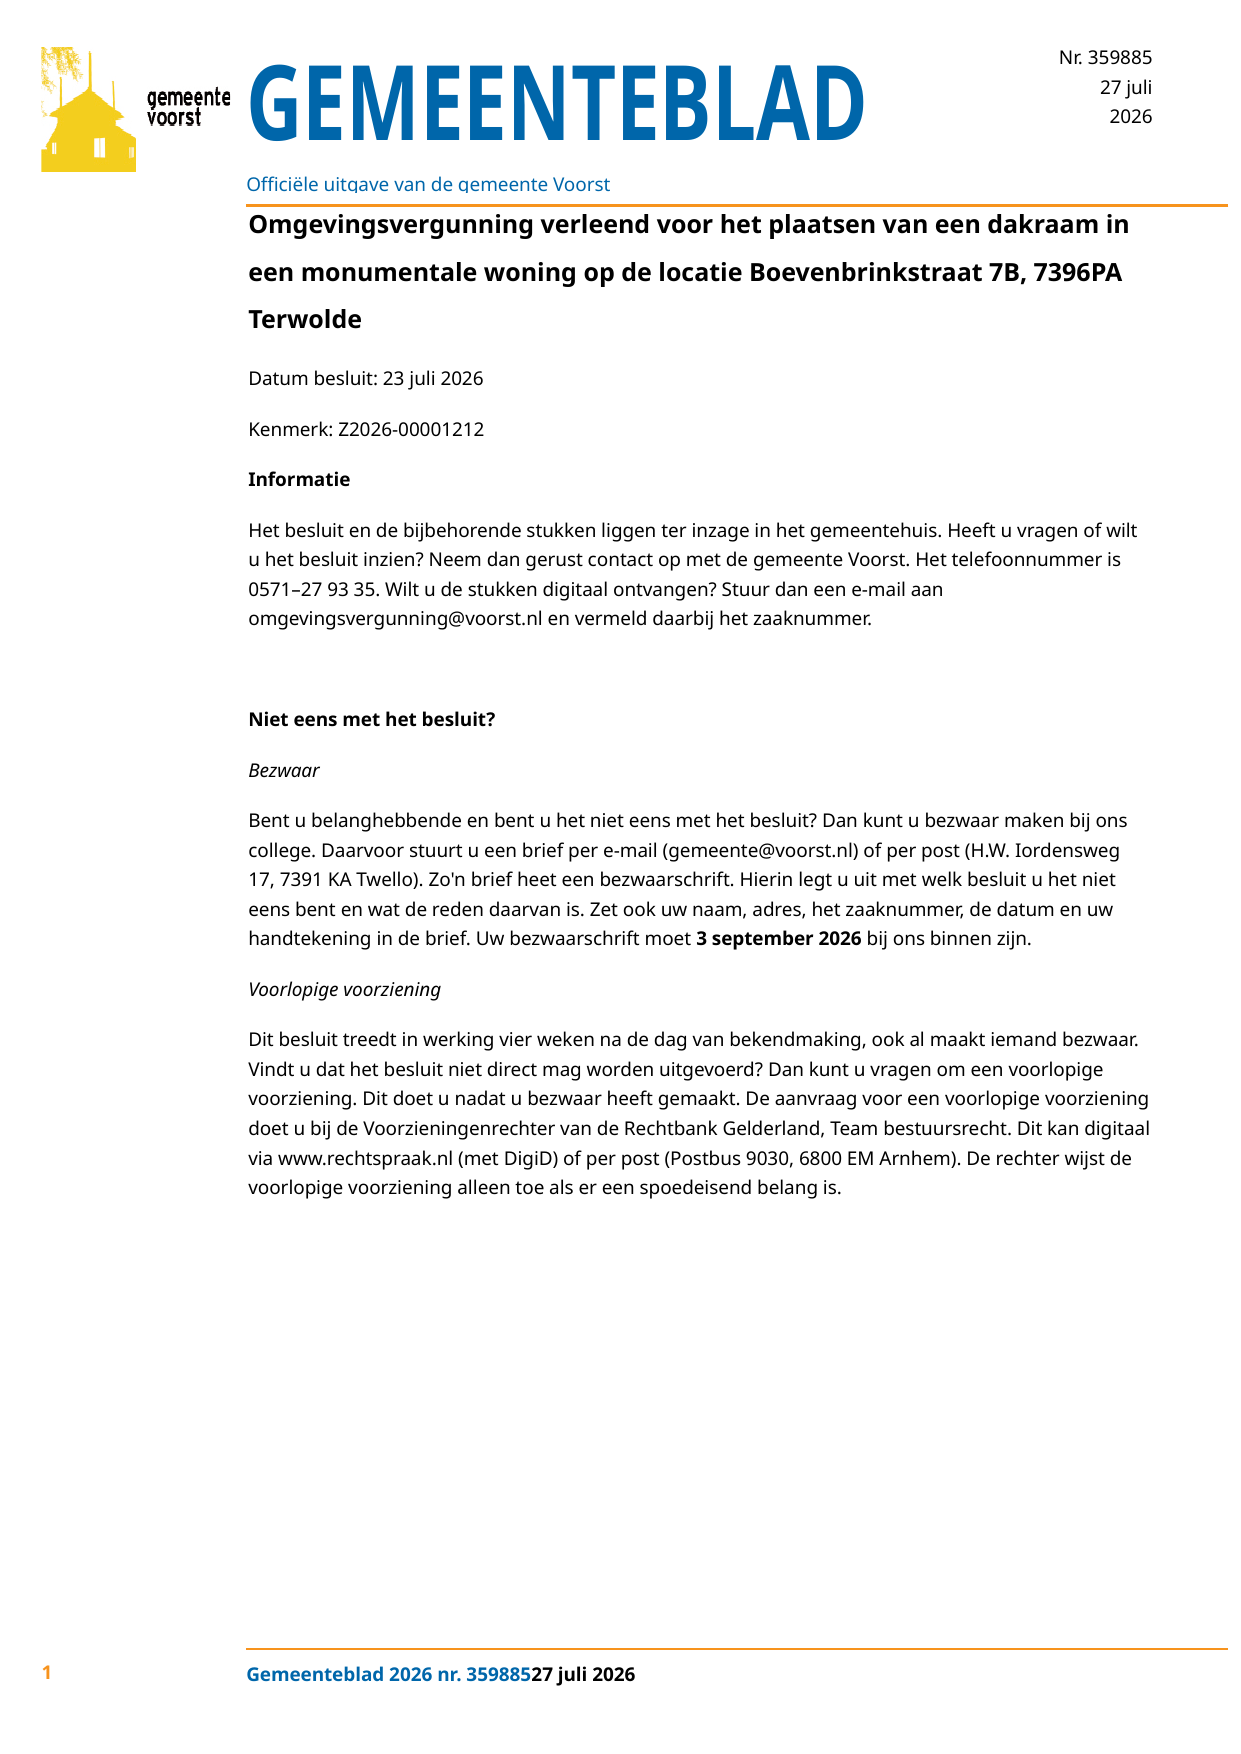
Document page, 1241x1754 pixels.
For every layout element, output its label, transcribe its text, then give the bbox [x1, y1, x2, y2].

text Bent u belanghebbende en bent u het niet eens met het besluit? Dan kunt u bezwaar maken bij ons college. Daarvoor stuurt u een brief per e-mail (gemeente@voorst.nl) of per post (H.W. Iordensweg 17, 7391 KA Twello). Zo'n brief heet een bezwaarschrift. Hierin legt u uit met welk besluit u het niet eens bent en wat de reden daarvan is. Zet ook uw naam, adres, het zaaknummer, de datum en uw handtekening in de brief. Uw bezwaarschrift moet 3 september 2026 bij ons binnen zijn. [248, 807, 1152, 951]
text Het besluit en de bijbehorende stukken liggen ter inzage in het gemeentehuis. Heeft u vragen of wilt u het besluit inzien? Neem dan gerust contact op met de gemeente Voorst. Het telefoonnummer is 0571–27 93 35. Wilt u de stukken digitaal ontvangen? Stuur dan een e-mail aan omgevingsvergunning@voorst.nl en vermeld daarbij het zaaknummer. [248, 517, 1152, 631]
text Voorlopige voorziening [248, 976, 1152, 1002]
text Omgevingsvergunning verleend voor het plaatsen van een dakraam in een monumentale woning op de locatie Boevenbrinkstraat 7B, 7396PA Terwolde [248, 207, 1152, 336]
text Bezwaar [248, 757, 1152, 782]
text Datum besluit: 23 juli 2026 [248, 366, 1152, 391]
text Kenmerk: Z2026-00001212 [248, 416, 1152, 442]
picture [41, 47, 231, 172]
text Informatie [248, 466, 1152, 492]
text Niet eens met het besluit? [248, 706, 1152, 732]
text Dit besluit treedt in werking vier weken na de dag van bekendmaking, ook al maakt iemand bezwaar. Vindt u dat het besluit niet direct mag worden uitgevoerd? Dan kunt u vragen om een voorlopige voorziening. Dit doet u nadat u bezwaar heeft gemaakt. De aanvraag voor een voorlopige voorziening doet u bij de Voorzieningenrechter van de Rechtbank Gelderland, Team bestuursrecht. Dit kan digitaal via www.rechtspraak.nl (met DigiD) of per post (Postbus 9030, 6800 EM Arnhem). De rechter wijst de voorlopige voorziening alleen toe als er een spoedeisend belang is. [248, 1026, 1152, 1200]
